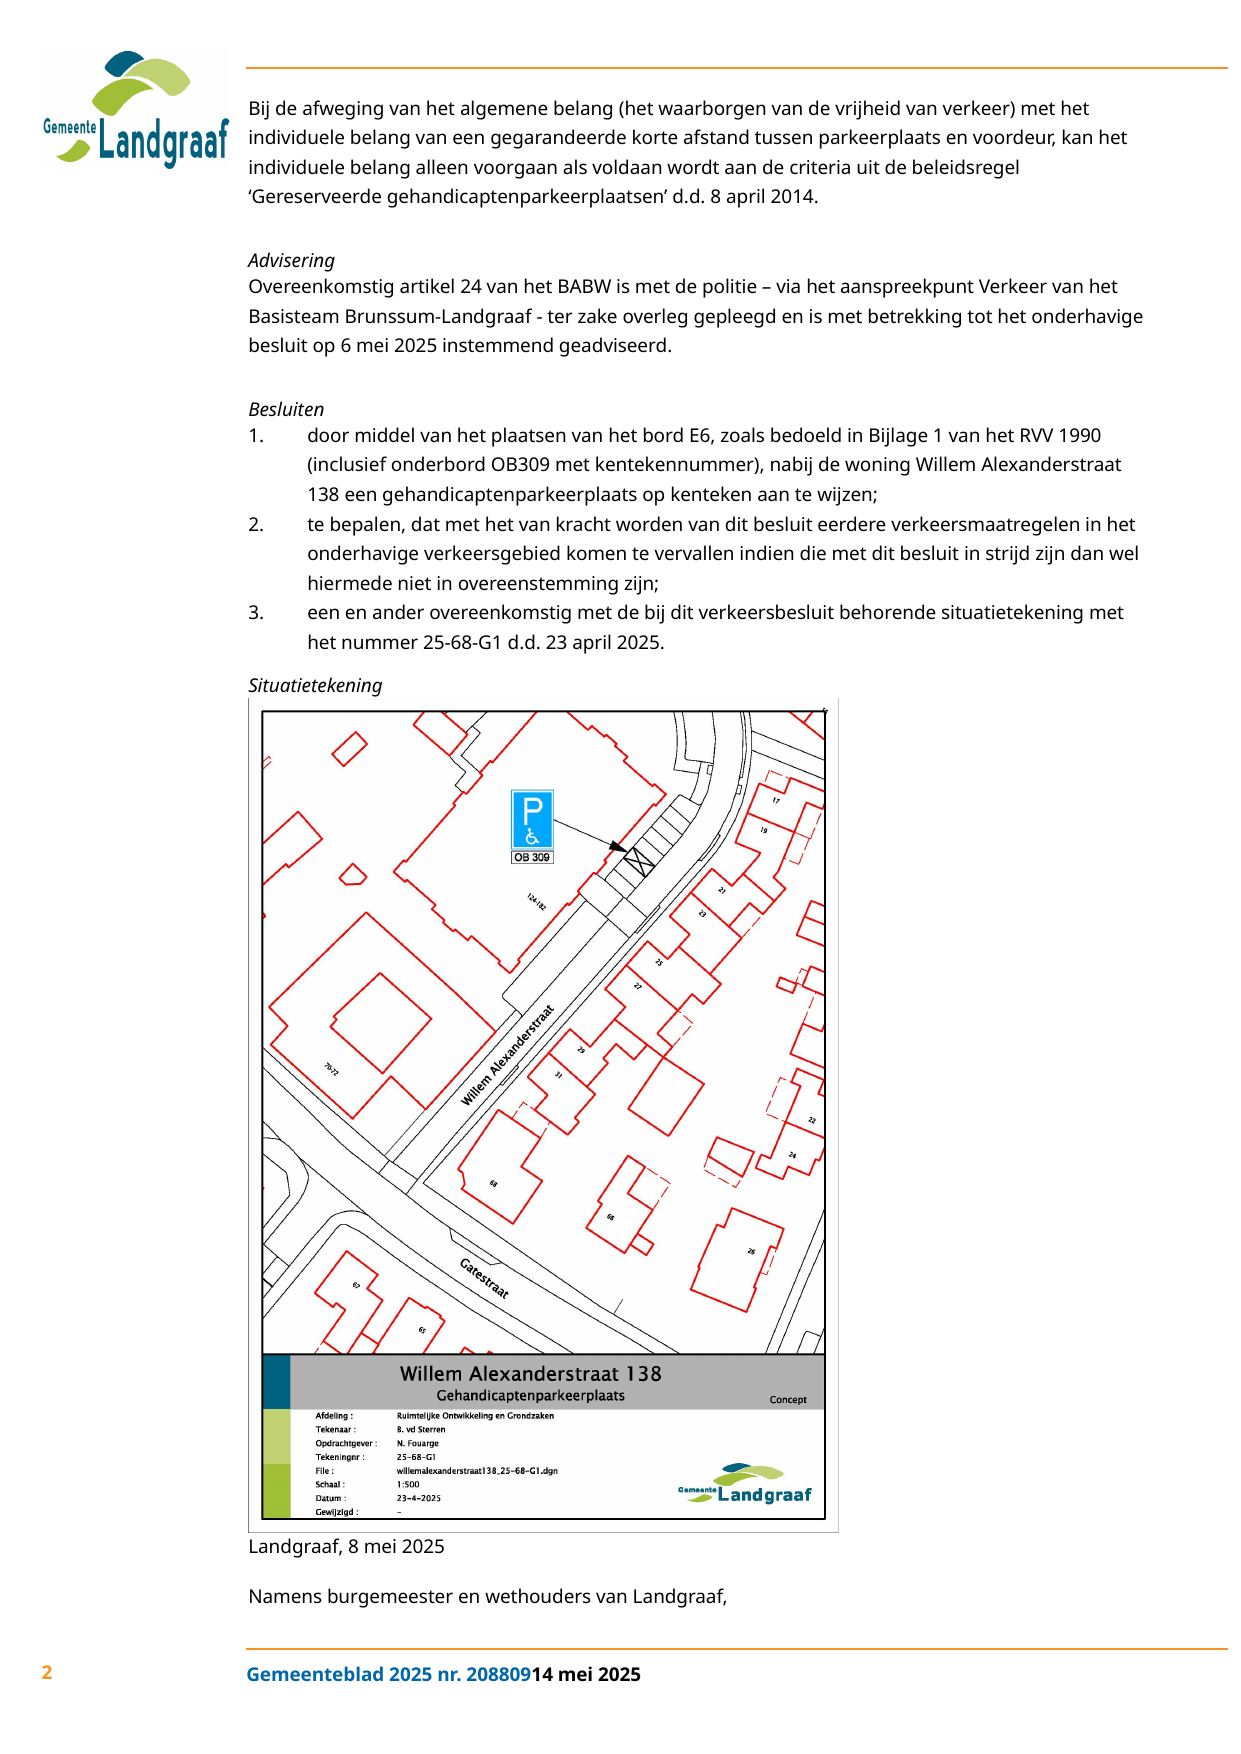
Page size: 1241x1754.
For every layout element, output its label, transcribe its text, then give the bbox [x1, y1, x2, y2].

text Advisering [248, 247, 1152, 273]
text Overeenkomstig artikel 24 van het BABW is met de politie – via het aanspreekpunt Verkeer van het Basisteam Brunssum-Landgraaf - ter zake overleg gepleegd en is met betrekking tot het onderhavige besluit op 6 mei 2025 instemmend geadviseerd. [248, 273, 1152, 358]
text Namens burgemeester en wethouders van Landgraaf, [248, 1583, 1152, 1609]
picture [41, 47, 231, 172]
list te bepalen, dat met het van kracht worden van dit besluit eerdere verkeersmaatregelen in het onderhavige verkeersgebied komen te vervallen indien die met dit besluit in strijd zijn dan wel hiermede niet in overeenstemming zijn; [248, 511, 1152, 596]
text Besluiten [248, 396, 1152, 422]
text Landgraaf, 8 mei 2025 [248, 1533, 1152, 1559]
list door middel van het plaatsen van het bord E6, zoals bedoeld in Bijlage 1 van het RVV 1990 (inclusief onderbord OB309 met kentekennummer), nabij de woning Willem Alexanderstraat 138 een gehandicaptenparkeerplaats op kenteken aan te wijzen; [248, 422, 1152, 507]
list een en ander overeenkomstig met de bij dit verkeersbesluit behorende situatietekening met het nummer 25-68-G1 d.d. 23 april 2025. [248, 599, 1152, 655]
text Bij de afweging van het algemene belang (het waarborgen van de vrijheid van verkeer) met het individuele belang van een gegarandeerde korte afstand tussen parkeerplaats en voordeur, kan het individuele belang alleen voorgaan als voldaan wordt aan de criteria uit de beleidsregel ‘Gereserveerde gehandicaptenparkeerplaatsen’ d.d. 8 april 2014. [248, 95, 1152, 209]
picture [248, 698, 839, 1533]
text Situatietekening [248, 672, 1152, 698]
